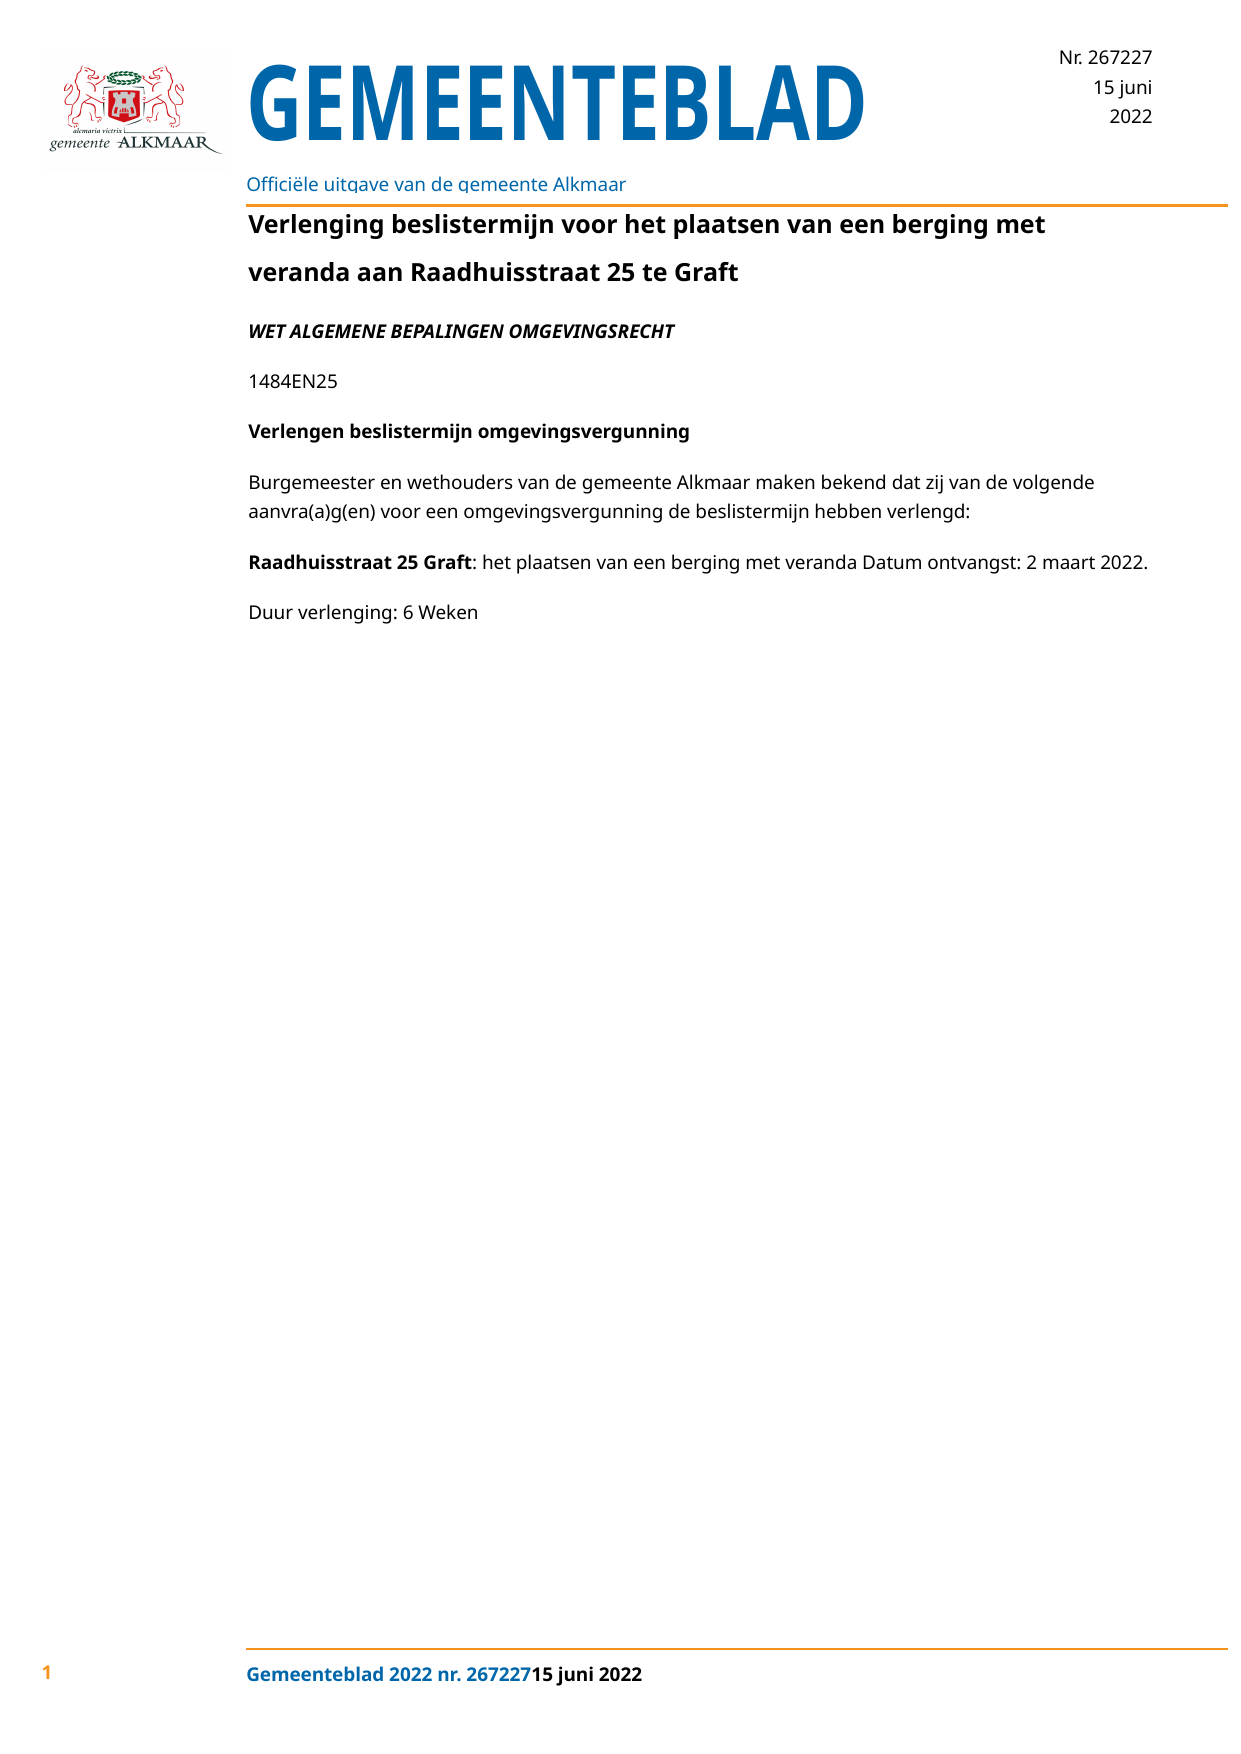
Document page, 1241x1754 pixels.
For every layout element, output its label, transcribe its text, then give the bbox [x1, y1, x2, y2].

picture [41, 47, 231, 172]
text WET ALGEMENE BEPALINGEN OMGEVINGSRECHT [248, 318, 1152, 344]
text Burgemeester en wethouders van de gemeente Alkmaar maken bekend dat zij van de volgende aanvra(a)g(en) voor een omgevingsvergunning de beslistermijn hebben verlengd: [248, 469, 1152, 524]
text Verlenging beslistermijn voor het plaatsen van een berging met veranda aan Raadhuisstraat 25 te Graft [248, 207, 1152, 288]
text Raadhuisstraat 25 Graft: het plaatsen van een berging met veranda Datum ontvangst: 2 maart 2022. [248, 549, 1152, 575]
text Duur verlenging: 6 Weken [248, 599, 1152, 625]
text 1484EN25 [248, 368, 1152, 394]
text Verlengen beslistermijn omgevingsvergunning [248, 419, 1152, 444]
